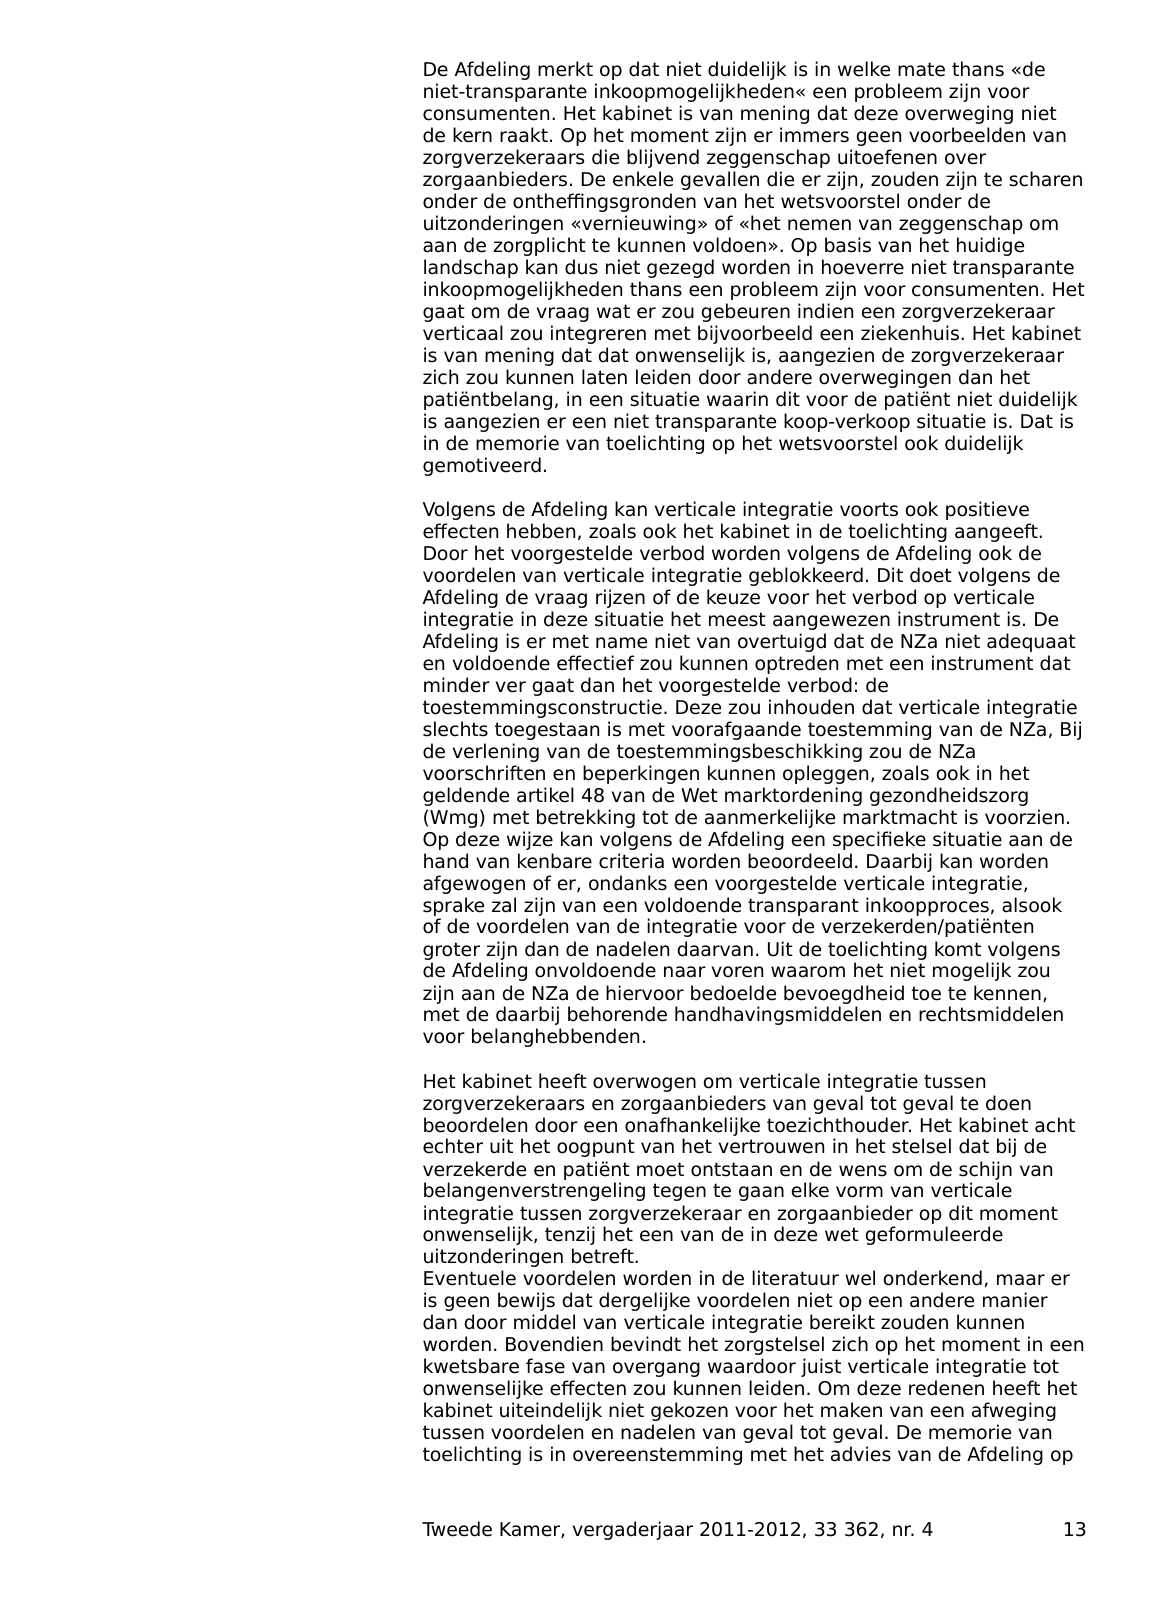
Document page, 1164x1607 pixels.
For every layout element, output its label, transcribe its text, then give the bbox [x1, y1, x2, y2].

text De Afdeling merkt op dat niet duidelijk is in welke mate thans «de niet-transparante inkoopmogelijkheden« een probleem zijn voor consumenten. Het kabinet is van mening dat deze overweging niet de kern raakt. Op het moment zijn er immers geen voorbeelden van zorgverzekeraars die blijvend zeggenschap uitoefenen over zorgaanbieders. De enkele gevallen die er zijn, zouden zijn te scharen onder de ontheffingsgronden van het wetsvoorstel onder de uitzonderingen «vernieuwing» of «het nemen van zeggenschap om aan de zorgplicht te kunnen voldoen». Op basis van het huidige landschap kan dus niet gezegd worden in hoeverre niet transparante inkoopmogelijkheden thans een probleem zijn voor consumenten. Het gaat om de vraag wat er zou gebeuren indien een zorgverzekeraar verticaal zou integreren met bijvoorbeeld een ziekenhuis. Het kabinet is van mening dat dat onwenselijk is, aangezien de zorgverzekeraar zich zou kunnen laten leiden door andere overwegingen dan het patiëntbelang, in een situatie waarin dit voor de patiënt niet duidelijk is aangezien er een niet transparante koop-verkoop situatie is. Dat is in de memorie van toelichting op het wetsvoorstel ook duidelijk gemotiveerd. [422, 59, 1087, 477]
text Volgens de Afdeling kan verticale integratie voorts ook positieve effecten hebben, zoals ook het kabinet in de toelichting aangeeft. Door het voorgestelde verbod worden volgens de Afdeling ook de voordelen van verticale integratie geblokkeerd. Dit doet volgens de Afdeling de vraag rijzen of de keuze voor het verbod op verticale integratie in deze situatie het meest aangewezen instrument is. De Afdeling is er met name niet van overtuigd dat de NZa niet adequaat en voldoende effectief zou kunnen optreden met een instrument dat minder ver gaat dan het voorgestelde verbod: de toestemmingsconstructie. Deze zou inhouden dat verticale integratie slechts toegestaan is met voorafgaande toestemming van de NZa, Bij de verlening van de toestemmingsbeschikking zou de NZa voorschriften en beperkingen kunnen opleggen, zoals ook in het geldende artikel 48 van de Wet marktordening gezondheidszorg (Wmg) met betrekking tot de aanmerkelijke marktmacht is voorzien. Op deze wijze kan volgens de Afdeling een specifieke situatie aan de hand van kenbare criteria worden beoordeeld. Daarbij kan worden afgewogen of er, ondanks een voorgestelde verticale integratie, sprake zal zijn van een voldoende transparant inkoopproces, alsook of de voordelen van de integratie voor de verzekerden/patiënten groter zijn dan de nadelen daarvan. Uit de toelichting komt volgens de Afdeling onvoldoende naar voren waarom het niet mogelijk zou zijn aan de NZa de hiervoor bedoelde bevoegdheid toe te kennen, met de daarbij behorende handhavingsmiddelen en rechtsmiddelen voor belanghebbenden. [422, 499, 1087, 1048]
text Eventuele voordelen worden in de literatuur wel onderkend, maar er is geen bewijs dat dergelijke voordelen niet op een andere manier dan door middel van verticale integratie bereikt zouden kunnen worden. Bovendien bevindt het zorgstelsel zich op het moment in een kwetsbare fase van overgang waardoor juist verticale integratie tot onwenselijke effecten zou kunnen leiden. Om deze redenen heeft het kabinet uiteindelijk niet gekozen voor het maken van een afweging tussen voordelen en nadelen van geval tot geval. De memorie van toelichting is in overeenstemming met het advies van de Afdeling op [422, 1268, 1087, 1466]
text Het kabinet heeft overwogen om verticale integratie tussen zorgverzekeraars en zorgaanbieders van geval tot geval te doen beoordelen door een onafhankelijke toezichthouder. Het kabinet acht echter uit het oogpunt van het vertrouwen in het stelsel dat bij de verzekerde en patiënt moet ontstaan en de wens om de schijn van belangenverstrengeling tegen te gaan elke vorm van verticale integratie tussen zorgverzekeraar en zorgaanbieder op dit moment onwenselijk, tenzij het een van de in deze wet geformuleerde uitzonderingen betreft. [422, 1071, 1087, 1268]
